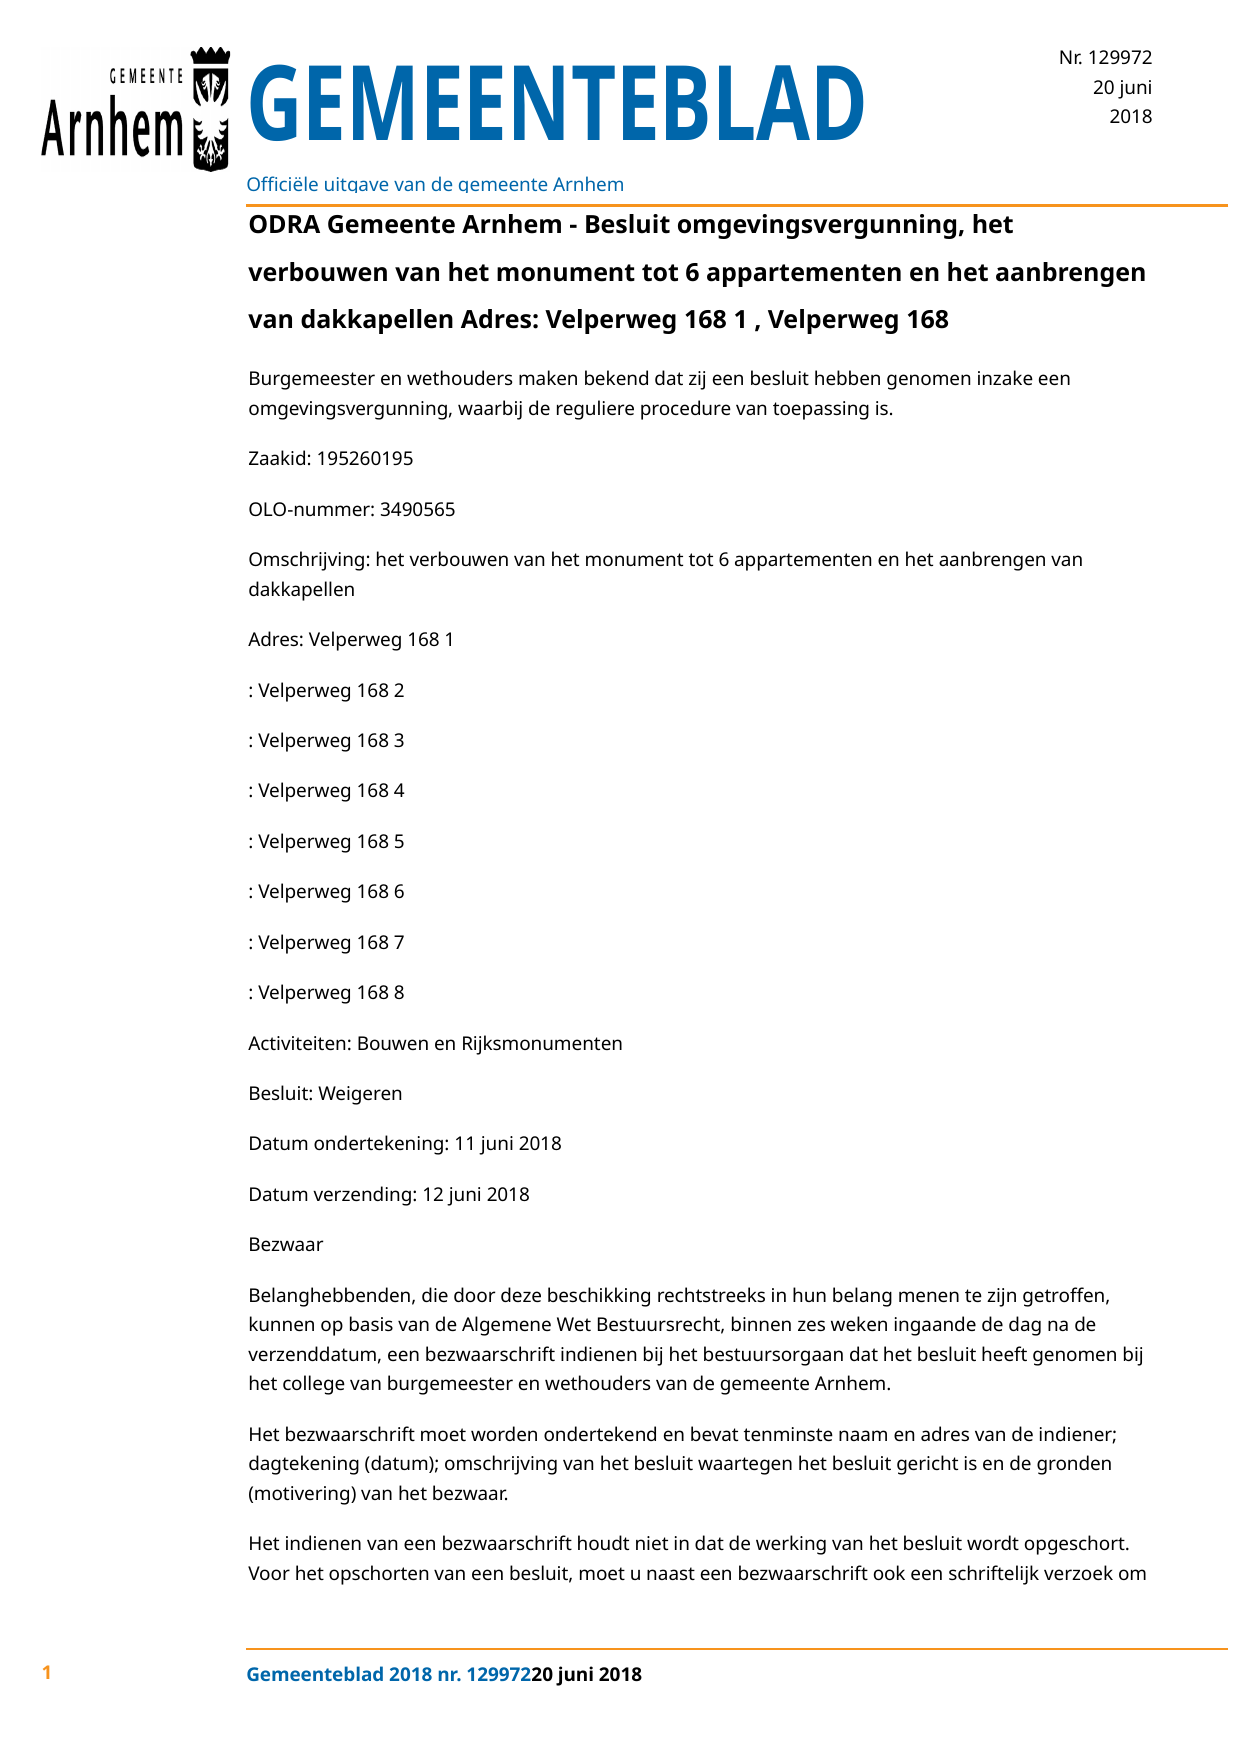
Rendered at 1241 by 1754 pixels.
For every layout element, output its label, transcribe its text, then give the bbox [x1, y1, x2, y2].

text Het bezwaarschrift moet worden ondertekend en bevat tenminste naam en adres van de indiener; dagtekening (datum); omschrijving van het besluit waartegen het besluit gericht is en de gronden (motivering) van het bezwaar. [248, 1421, 1152, 1506]
text : Velperweg 168 7 [248, 929, 1152, 954]
text ODRA Gemeente Arnhem - Besluit omgevingsvergunning, het verbouwen van het monument tot 6 appartementen en het aanbrengen van dakkapellen Adres: Velperweg 168 1 , Velperweg 168 [248, 207, 1152, 336]
picture [41, 47, 231, 172]
text : Velperweg 168 8 [248, 979, 1152, 1005]
text : Velperweg 168 4 [248, 778, 1152, 803]
text Datum verzending: 12 juni 2018 [248, 1181, 1152, 1207]
text Besluit: Weigeren [248, 1080, 1152, 1106]
text : Velperweg 168 3 [248, 727, 1152, 753]
text Bezwaar [248, 1231, 1152, 1257]
text Belanghebbenden, die door deze beschikking rechtstreeks in hun belang menen te zijn getroffen, kunnen op basis van de Algemene Wet Bestuursrecht, binnen zes weken ingaande de dag na de verzenddatum, een bezwaarschrift indienen bij het bestuursorgaan dat het besluit heeft genomen bij het college van burgemeester en wethouders van de gemeente Arnhem. [248, 1282, 1152, 1396]
text : Velperweg 168 6 [248, 878, 1152, 904]
text Adres: Velperweg 168 1 [248, 626, 1152, 652]
text Het indienen van een bezwaarschrift houdt niet in dat de werking van het besluit wordt opgeschort. Voor het opschorten van een besluit, moet u naast een bezwaarschrift ook een schriftelijk verzoek om [248, 1531, 1152, 1586]
text Activiteiten: Bouwen en Rijksmonumenten [248, 1030, 1152, 1055]
text : Velperweg 168 2 [248, 677, 1152, 702]
text Datum ondertekening: 11 juni 2018 [248, 1131, 1152, 1156]
text Zaakid: 195260195 [248, 446, 1152, 471]
text Omschrijving: het verbouwen van het monument tot 6 appartementen en het aanbrengen van dakkapellen [248, 546, 1152, 602]
text : Velperweg 168 5 [248, 828, 1152, 854]
text Burgemeester en wethouders maken bekend dat zij een besluit hebben genomen inzake een omgevingsvergunning, waarbij de reguliere procedure van toepassing is. [248, 366, 1152, 421]
text OLO-nummer: 3490565 [248, 496, 1152, 522]
